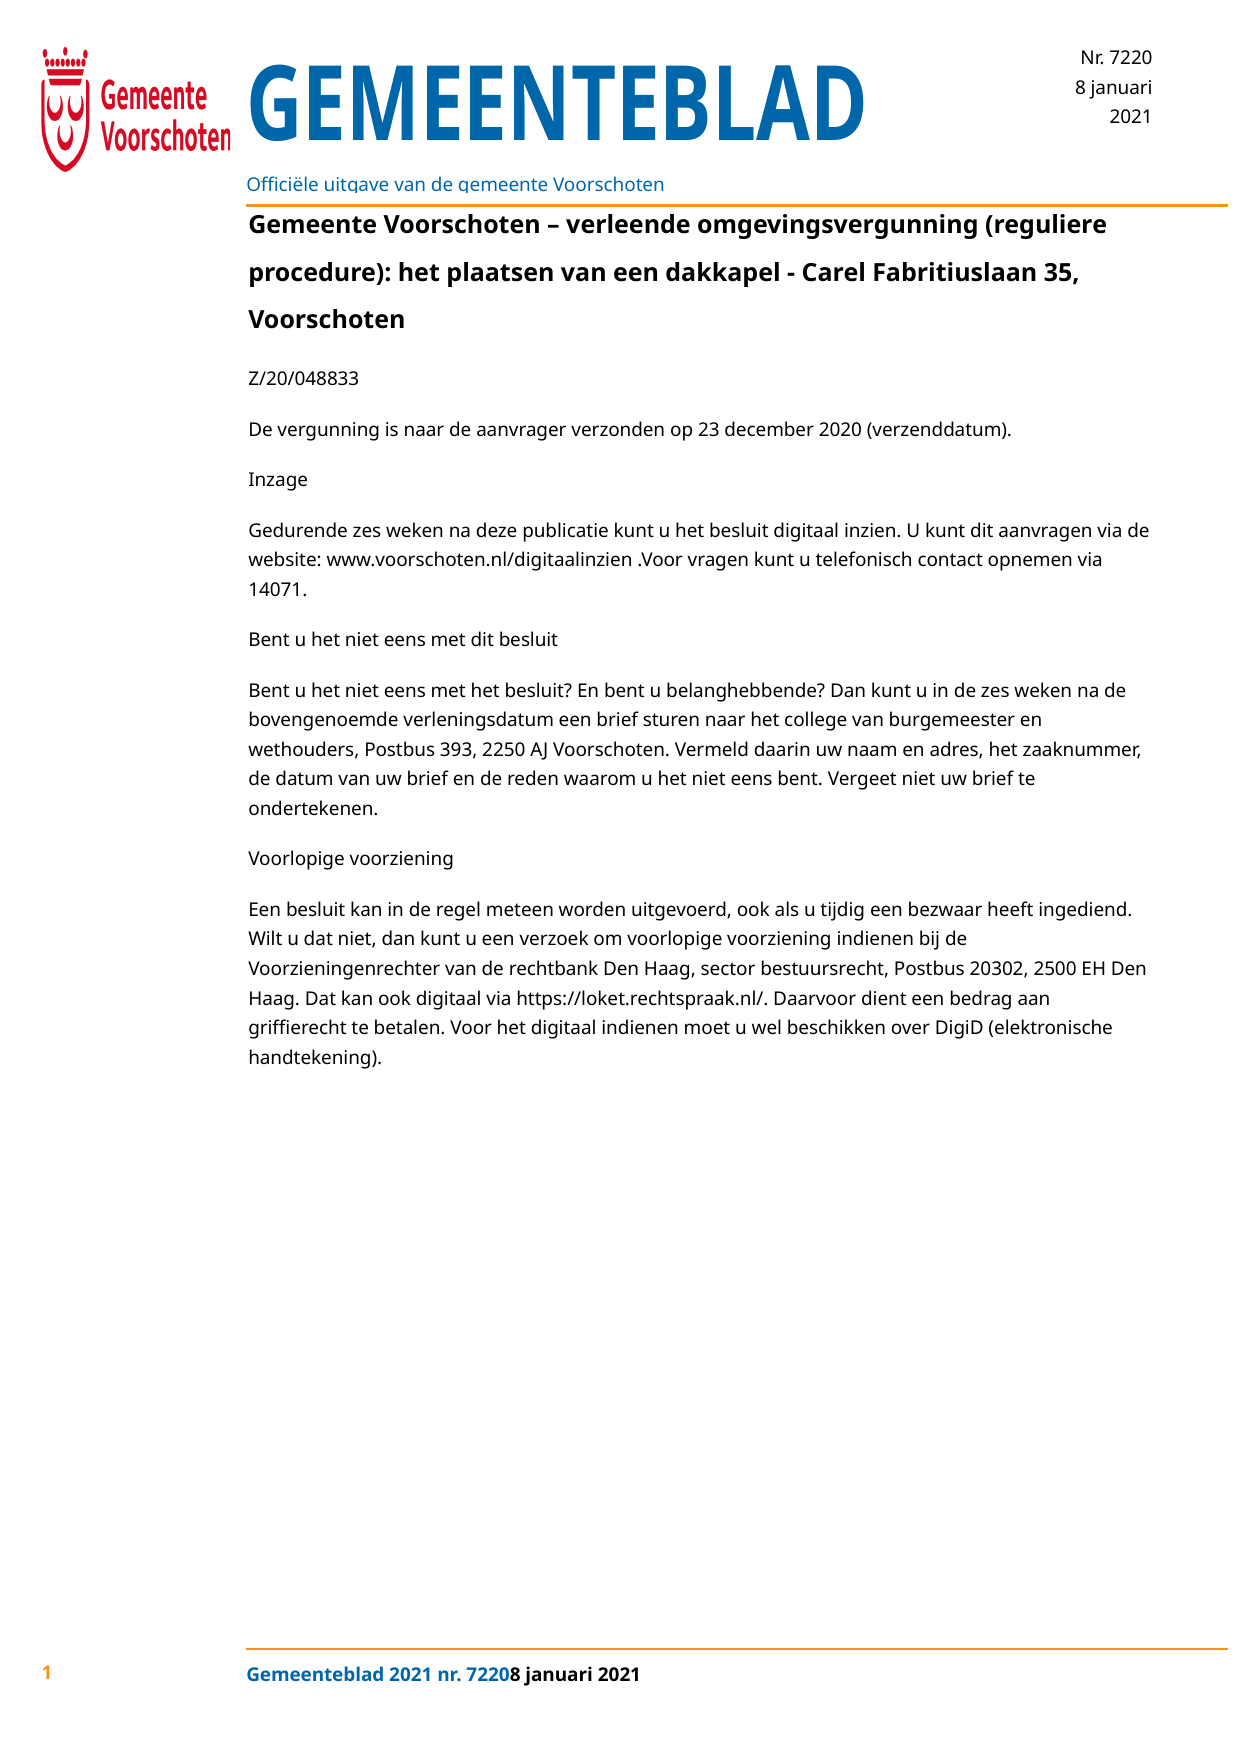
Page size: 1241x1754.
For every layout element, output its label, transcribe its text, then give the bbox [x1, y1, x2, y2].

text De vergunning is naar de aanvrager verzonden op 23 december 2020 (verzenddatum). [248, 416, 1152, 442]
picture [41, 47, 231, 172]
text Bent u het niet eens met dit besluit [248, 626, 1152, 652]
text Bent u het niet eens met het besluit? En bent u belanghebbende? Dan kunt u in de zes weken na de bovengenoemde verleningsdatum een brief sturen naar het college van burgemeester en wethouders, Postbus 393, 2250 AJ Voorschoten. Vermeld daarin uw naam en adres, het zaaknummer, de datum van uw brief en de reden waarom u het niet eens bent. Vergeet niet uw brief te ondertekenen. [248, 677, 1152, 821]
text Een besluit kan in de regel meteen worden uitgevoerd, ook als u tijdig een bezwaar heeft ingediend. Wilt u dat niet, dan kunt u een verzoek om voorlopige voorziening indienen bij de Voorzieningenrechter van de rechtbank Den Haag, sector bestuursrecht, Postbus 20302, 2500 EH Den Haag. Dat kan ook digitaal via https://loket.rechtspraak.nl/. Daarvoor dient een bedrag aan griffierecht te betalen. Voor het digitaal indienen moet u wel beschikken over DigiD (elektronische handtekening). [248, 896, 1152, 1069]
text Z/20/048833 [248, 366, 1152, 391]
text Gemeente Voorschoten – verleende omgevingsvergunning (reguliere procedure): het plaatsen van een dakkapel - Carel Fabritiuslaan 35, Voorschoten [248, 207, 1152, 336]
text Gedurende zes weken na deze publicatie kunt u het besluit digitaal inzien. U kunt dit aanvragen via de website: www.voorschoten.nl/digitaalinzien .Voor vragen kunt u telefonisch contact opnemen via 14071. [248, 517, 1152, 602]
text Voorlopige voorziening [248, 846, 1152, 871]
text Inzage [248, 466, 1152, 492]
